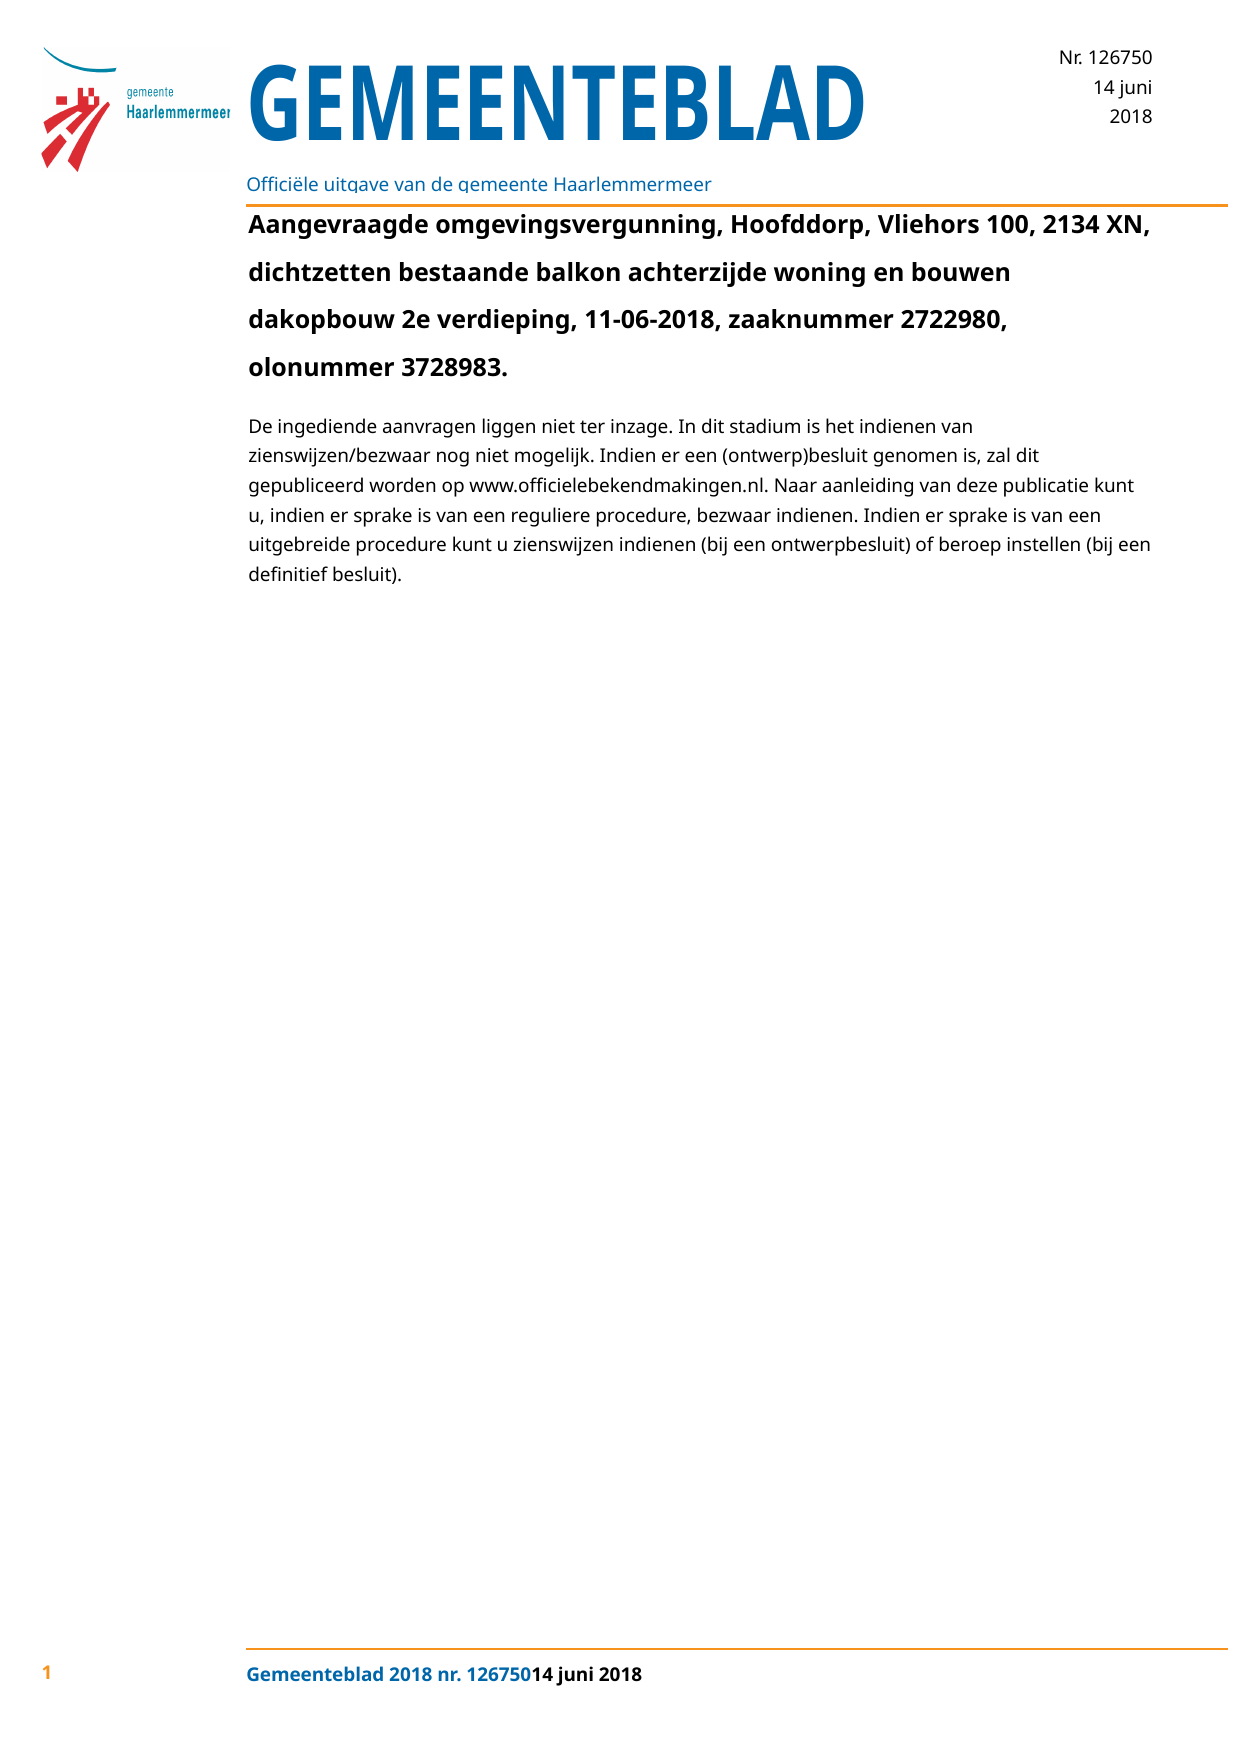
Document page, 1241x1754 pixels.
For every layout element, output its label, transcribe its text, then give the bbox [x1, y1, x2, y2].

picture [41, 47, 231, 172]
text De ingediende aanvragen liggen niet ter inzage. In dit stadium is het indienen van zienswijzen/bezwaar nog niet mogelijk. Indien er een (ontwerp)besluit genomen is, zal dit gepubliceerd worden op www.officielebekendmakingen.nl. Naar aanleiding van deze publicatie kunt u, indien er sprake is van een reguliere procedure, bezwaar indienen. Indien er sprake is van een uitgebreide procedure kunt u zienswijzen indienen (bij een ontwerpbesluit) of beroep instellen (bij een definitief besluit). [248, 413, 1152, 587]
text Aangevraagde omgevingsvergunning, Hoofddorp, Vliehors 100, 2134 XN, dichtzetten bestaande balkon achterzijde woning en bouwen dakopbouw 2e verdieping, 11-06-2018, zaaknummer 2722980, olonummer 3728983. [248, 207, 1152, 384]
